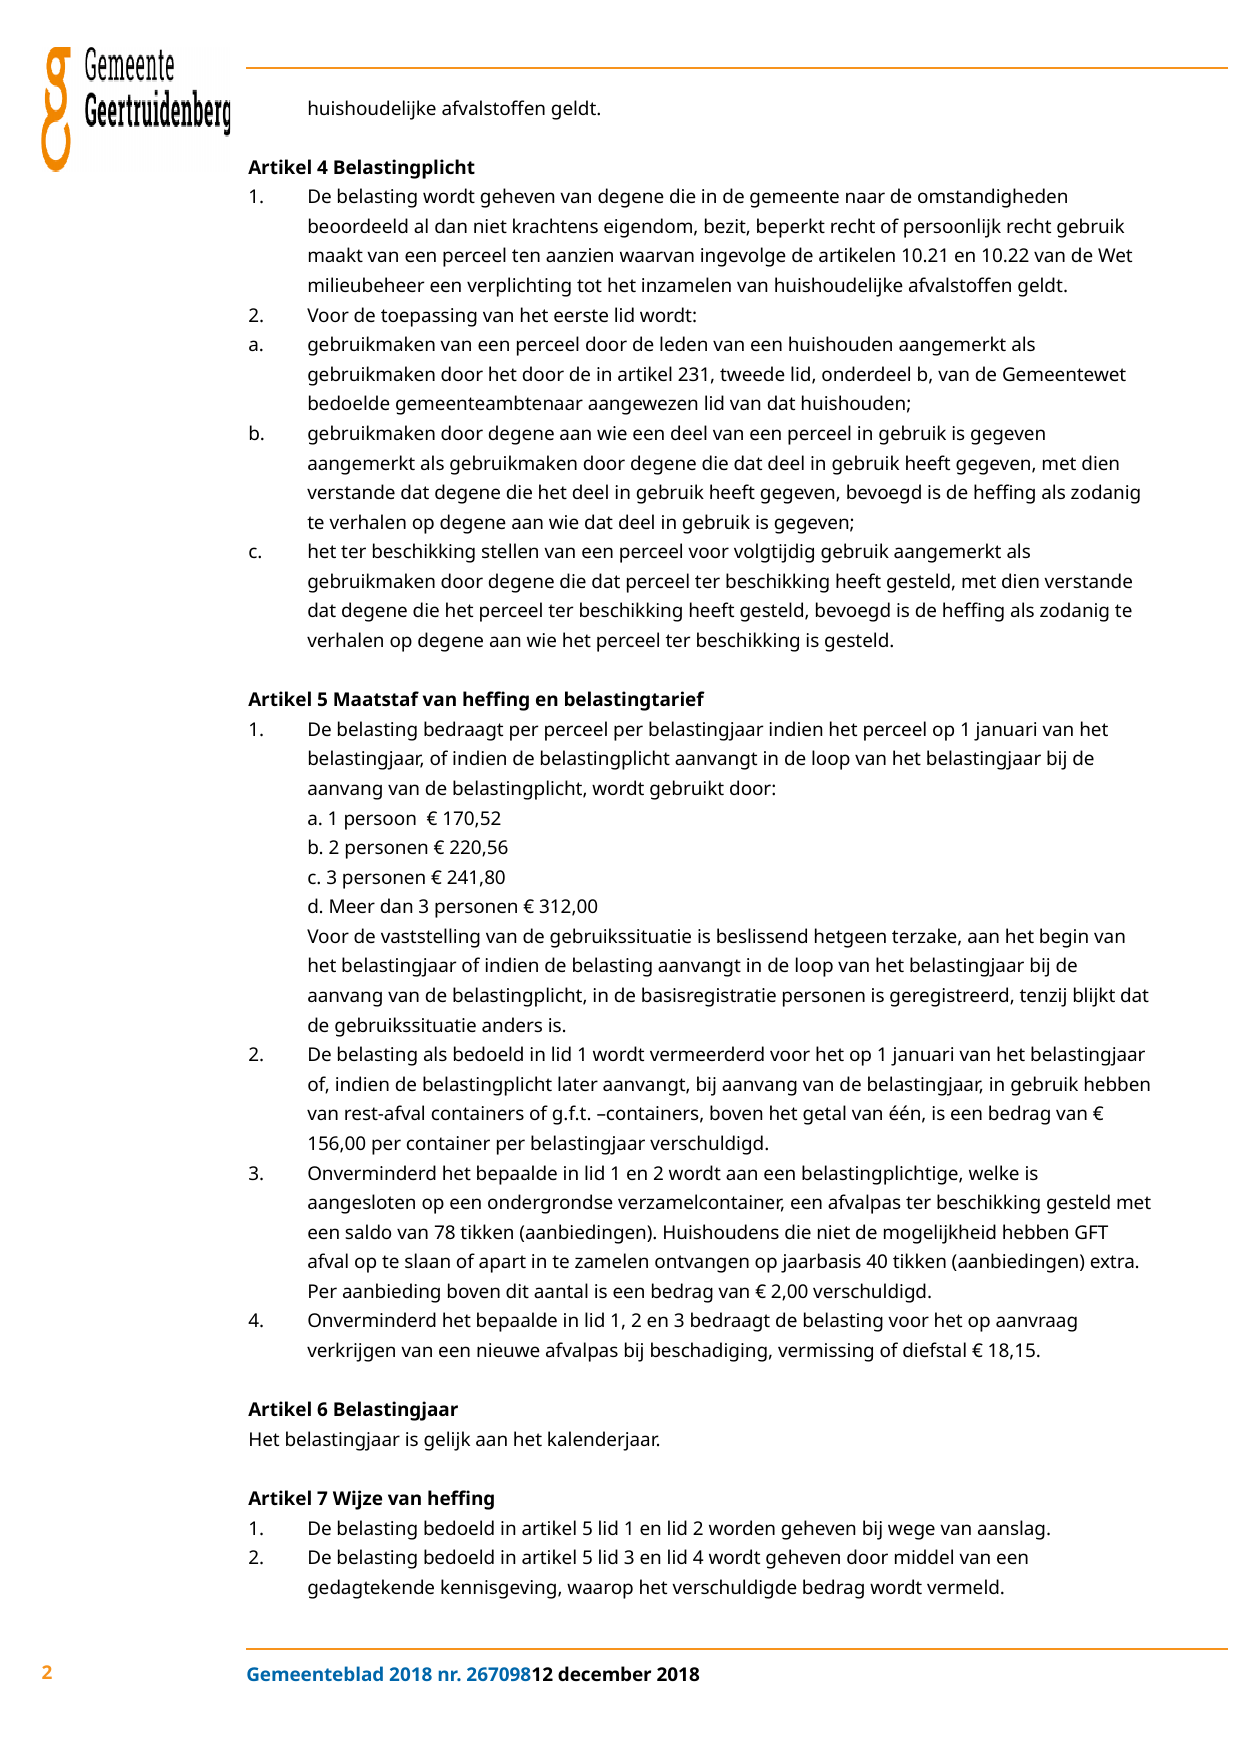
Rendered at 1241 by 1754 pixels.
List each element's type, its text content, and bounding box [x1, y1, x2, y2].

list Onverminderd het bepaalde in lid 1, 2 en 3 bedraagt de belasting voor het op aanvraag verkrijgen van een nieuwe afvalpas bij beschadiging, vermissing of diefstal € 18,15. [248, 1308, 1152, 1363]
list a. 1 persoon € 170,52 [248, 805, 1152, 831]
list De belasting bedraagt per perceel per belastingjaar indien het perceel op 1 januari van het belastingjaar, of indien de belastingplicht aanvangt in de loop van het belastingjaar bij de aanvang van de belastingplicht, wordt gebruikt door: [248, 716, 1152, 801]
list het ter beschikking stellen van een perceel voor volgtijdig gebruik aangemerkt als gebruikmaken door degene die dat perceel ter beschikking heeft gesteld, met dien verstande dat degene die het perceel ter beschikking heeft gesteld, bevoegd is de heffing als zodanig te verhalen op degene aan wie het perceel ter beschikking is gesteld. [248, 538, 1152, 653]
list c. 3 personen € 241,80 [248, 864, 1152, 890]
text Artikel 7 Wijze van heffing [248, 1485, 1152, 1511]
text Het belastingjaar is gelijk aan het kalenderjaar. [248, 1426, 1152, 1452]
list gebruikmaken door degene aan wie een deel van een perceel in gebruik is gegeven aangemerkt als gebruikmaken door degene die dat deel in gebruik heeft gegeven, met dien verstande dat degene die het deel in gebruik heeft gegeven, bevoegd is de heffing als zodanig te verhalen op degene aan wie dat deel in gebruik is gegeven; [248, 420, 1152, 535]
list De belasting wordt geheven van degene die in de gemeente naar de omstandigheden beoordeeld al dan niet krachtens eigendom, bezit, beperkt recht of persoonlijk recht gebruik maakt van een perceel ten aanzien waarvan ingevolge de artikelen 10.21 en 10.22 van de Wet milieubeheer een verplichting tot het inzamelen van huishoudelijke afvalstoffen geldt. [248, 183, 1152, 298]
text Artikel 5 Maatstaf van heffing en belastingtarief [248, 686, 1152, 712]
list huishoudelijke afvalstoffen geldt. [248, 95, 1152, 121]
list d. Meer dan 3 personen € 312,00 [248, 893, 1152, 919]
list Voor de vaststelling van de gebruikssituatie is beslissend hetgeen terzake, aan het begin van het belastingjaar of indien de belasting aanvangt in de loop van het belastingjaar bij de aanvang van de belastingplicht, in de basisregistratie personen is geregistreerd, tenzij blijkt dat de gebruikssituatie anders is. [248, 923, 1152, 1038]
list De belasting bedoeld in artikel 5 lid 3 en lid 4 wordt geheven door middel van een gedagtekende kennisgeving, waarop het verschuldigde bedrag wordt vermeld. [248, 1544, 1152, 1600]
text Artikel 6 Belastingjaar [248, 1396, 1152, 1422]
picture [41, 47, 231, 172]
list De belasting bedoeld in artikel 5 lid 1 en lid 2 worden geheven bij wege van aanslag. [248, 1515, 1152, 1541]
list Onverminderd het bepaalde in lid 1 en 2 wordt aan een belastingplichtige, welke is aangesloten op een ondergrondse verzamelcontainer, een afvalpas ter beschikking gesteld met een saldo van 78 tikken (aanbiedingen). Huishoudens die niet de mogelijkheid hebben GFT afval op te slaan of apart in te zamelen ontvangen op jaarbasis 40 tikken (aanbiedingen) extra. Per aanbieding boven dit aantal is een bedrag van € 2,00 verschuldigd. [248, 1160, 1152, 1304]
list gebruikmaken van een perceel door de leden van een huishouden aangemerkt als gebruikmaken door het door de in artikel 231, tweede lid, onderdeel b, van de Gemeentewet bedoelde gemeenteambtenaar aangewezen lid van dat huishouden; [248, 331, 1152, 416]
list De belasting als bedoeld in lid 1 wordt vermeerderd voor het op 1 januari van het belastingjaar of, indien de belastingplicht later aanvangt, bij aanvang van de belastingjaar, in gebruik hebben van rest-afval containers of g.f.t. –containers, boven het getal van één, is een bedrag van € 156,00 per container per belastingjaar verschuldigd. [248, 1041, 1152, 1156]
text Artikel 4 Belastingplicht [248, 154, 1152, 180]
list Voor de toepassing van het eerste lid wordt: [248, 302, 1152, 328]
list b. 2 personen € 220,56 [248, 834, 1152, 860]
